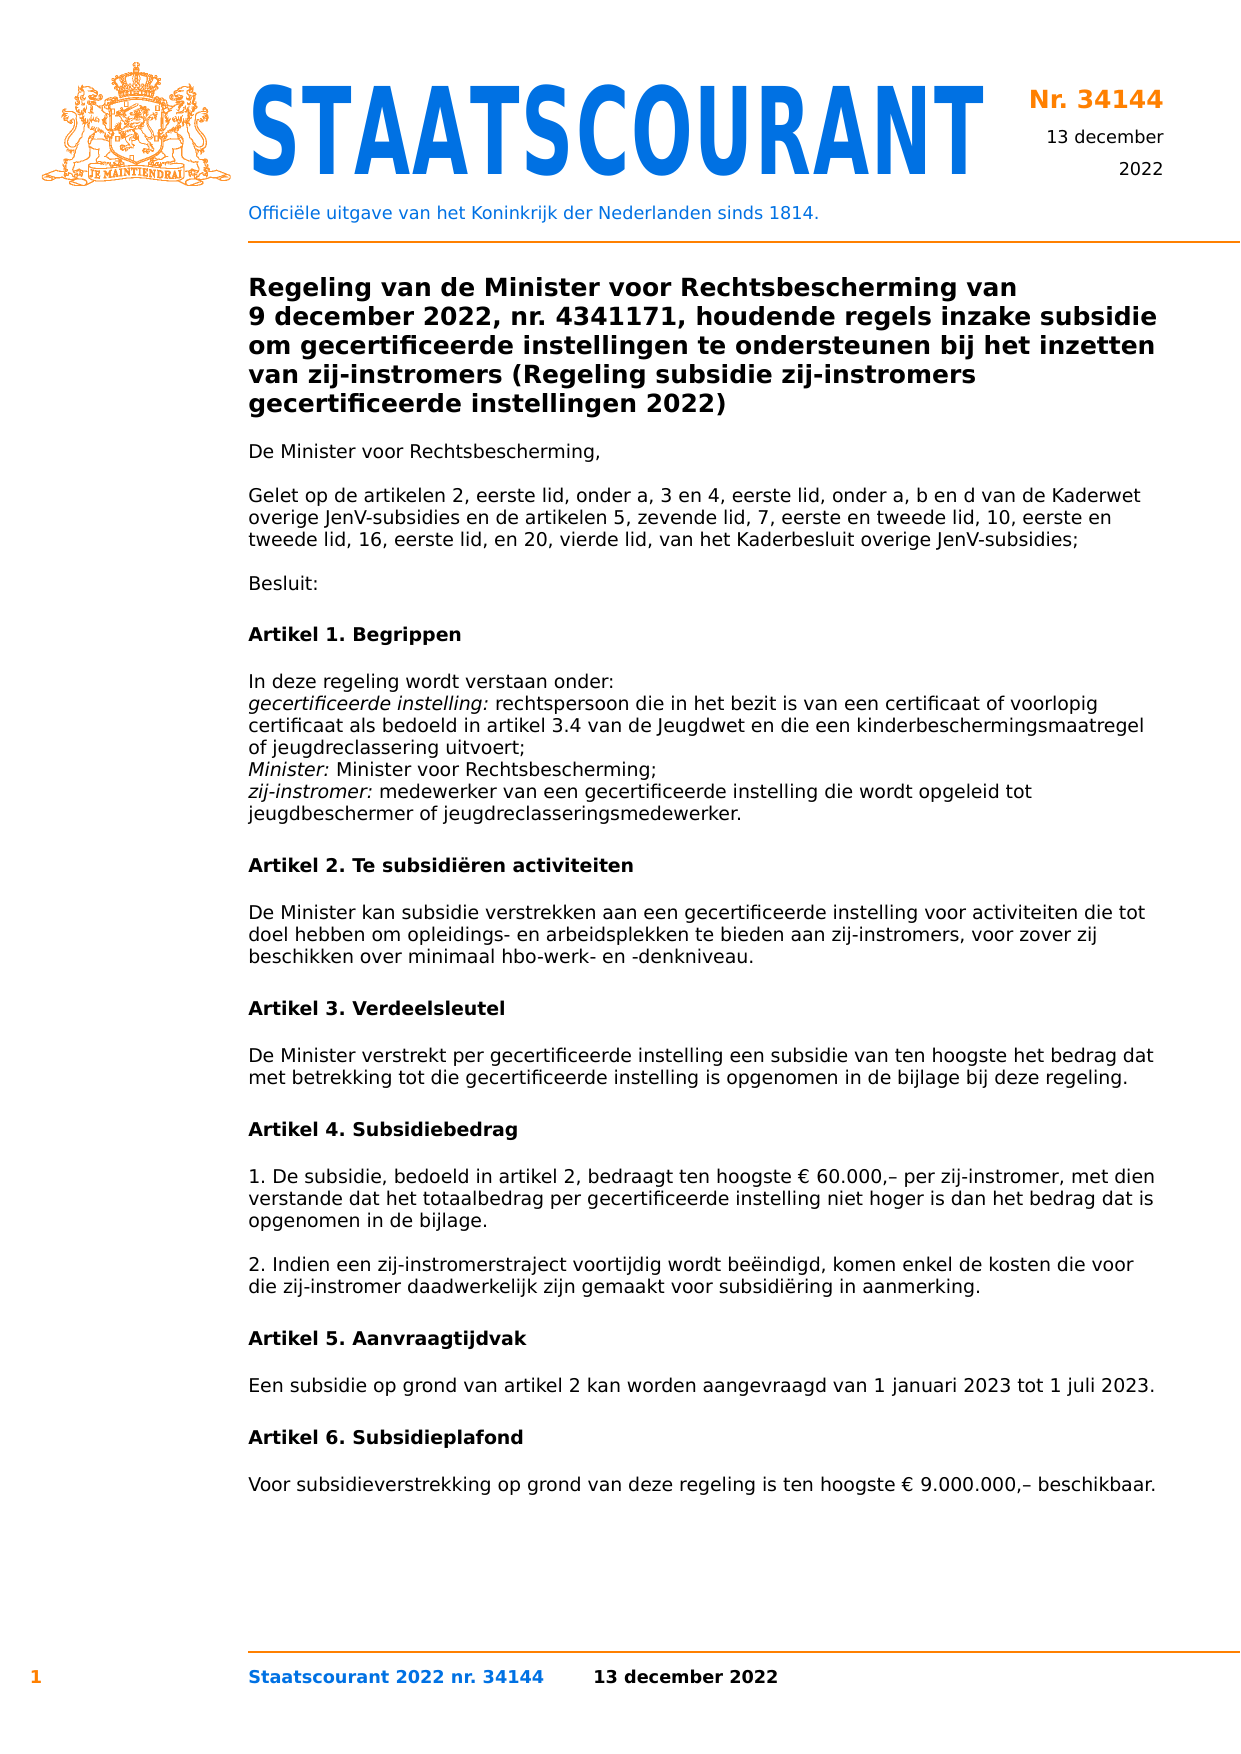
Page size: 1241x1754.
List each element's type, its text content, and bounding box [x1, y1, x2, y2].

table_cell 2022 [998, 153, 1240, 203]
text 2. Indien een zij-instromerstraject voortijdig wordt beëindigd, komen enkel de kosten die voor die zij-instromer daadwerkelijk zijn gemaakt voor subsidiëring in aanmerking. [248, 1254, 1163, 1298]
text Gelet op de artikelen 2, eerste lid, onder a, 3 en 4, eerste lid, onder a, b en d van de Kaderwet overige JenV-subsidies en de artikelen 5, zevende lid, 7, eerste en tweede lid, 10, eerste en tweede lid, 16, eerste lid, en 20, vierde lid, van het Kaderbesluit overige JenV-subsidies; [248, 484, 1163, 551]
text 1. De subsidie, bedoeld in artikel 2, bedraagt ten hoogste € 60.000,– per zij-instromer, met dien verstande dat het totaalbedrag per gecertificeerde instelling niet hoger is dan het bedrag dat is opgenomen in de bijlage. [248, 1166, 1163, 1232]
subtitle Artikel 3. Verdeelsleutel [248, 998, 1163, 1020]
text In deze regeling wordt verstaan onder: [248, 671, 1163, 693]
table_cell Officiële uitgave van het Koninkrijk der Nederlanden sinds 1814. [248, 203, 1240, 241]
subtitle Artikel 2. Te subsidiëren activiteiten [248, 855, 1163, 877]
text De Minister kan subsidie verstrekken aan een gecertificeerde instelling voor activiteiten die tot doel hebben om opleidings- en arbeidsplekken te bieden aan zij-instromers, voor zover zij beschikken over minimaal hbo-werk- en -denkniveau. [248, 902, 1163, 968]
text Besluit: [248, 572, 1163, 594]
subtitle Artikel 5. Aanvraagtijdvak [248, 1328, 1163, 1350]
text Een subsidie op grond van artikel 2 kan worden aangevraagd van 1 januari 2023 tot 1 juli 2023. [248, 1375, 1163, 1397]
subtitle Artikel 4. Subsidiebedrag [248, 1119, 1163, 1141]
text zij-instromer: medewerker van een gecertificeerde instelling die wordt opgeleid tot jeugdbeschermer of jeugdreclasseringsmedewerker. [248, 781, 1163, 825]
table_header [25, 62, 248, 241]
subtitle Artikel 1. Begrippen [248, 624, 1163, 646]
table_header Nr. 34144 [998, 62, 1240, 121]
picture [41, 62, 231, 186]
subtitle Artikel 6. Subsidieplafond [248, 1427, 1163, 1449]
text gecertificeerde instelling: rechtspersoon die in het bezit is van een certificaat of voorlopig certificaat als bedoeld in artikel 3.4 van de Jeugdwet en die een kinderbeschermingsmaatregel of jeugdreclassering uitvoert; [248, 693, 1163, 759]
text Minister: Minister voor Rechtsbescherming; [248, 759, 1163, 781]
text De Minister verstrekt per gecertificeerde instelling een subsidie van ten hoogste het bedrag dat met betrekking tot die gecertificeerde instelling is opgenomen in de bijlage bij deze regeling. [248, 1045, 1163, 1089]
subtitle Regeling van de Minister voor Rechtsbescherming van 9 december 2022, nr. 4341171, houdende regels inzake subsidie om gecertificeerde instellingen te ondersteunen bij het inzetten van zij-instromers (Regeling subsidie zij-instromers gecertificeerde instellingen 2022) [248, 273, 1163, 419]
table_header STAATSCOURANT [248, 62, 998, 203]
text Voor subsidieverstrekking op grond van deze regeling is ten hoogste € 9.000.000,– beschikbaar. [248, 1474, 1163, 1496]
text De Minister voor Rechtsbescherming, [248, 441, 1163, 463]
table_cell 13 december [998, 121, 1240, 153]
